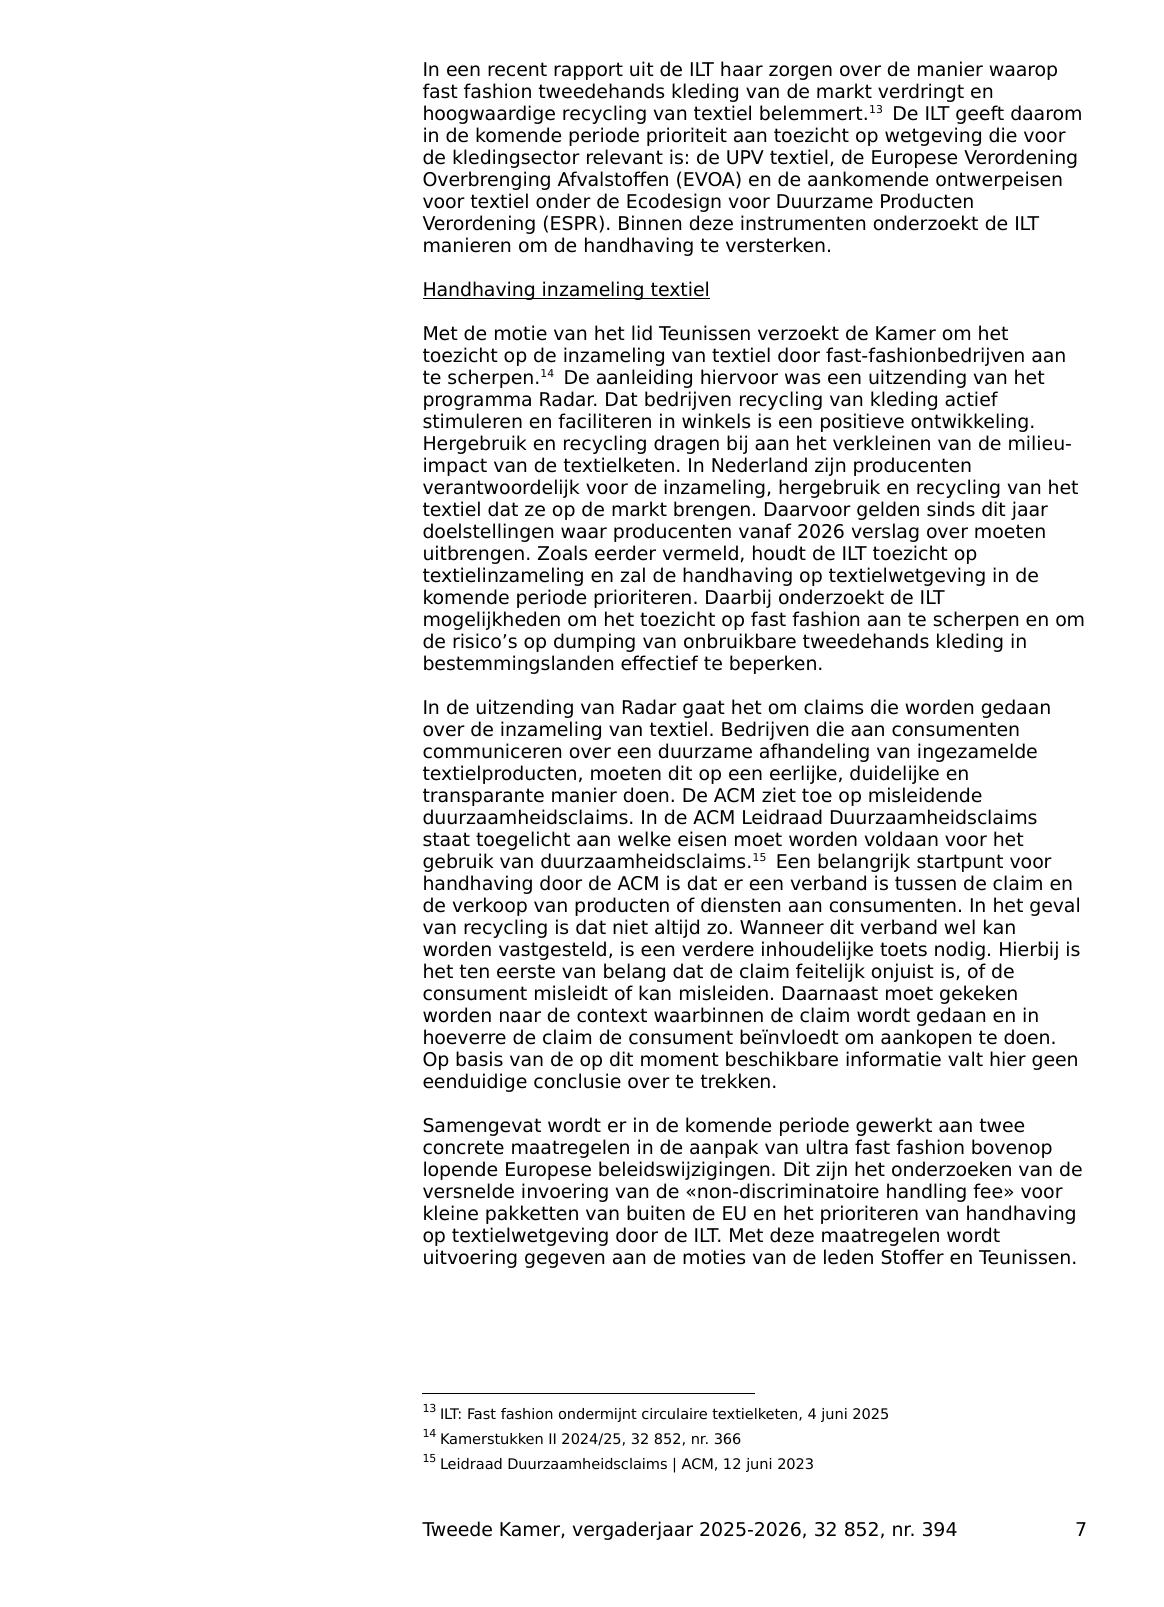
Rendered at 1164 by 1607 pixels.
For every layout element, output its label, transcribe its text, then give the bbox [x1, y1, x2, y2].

text Kamerstukken II 2024/25, 32 852, nr. 366 [422, 1427, 1087, 1449]
subtitle Handhaving inzameling textiel [422, 279, 1087, 301]
text Leidraad Duurzaamheidsclaims | ACM, 12 juni 2023 [422, 1452, 1087, 1474]
text ILT: Fast fashion ondermijnt circulaire textielketen, 4 juni 2025 [422, 1402, 1087, 1424]
text Samengevat wordt er in de komende periode gewerkt aan twee concrete maatregelen in de aanpak van ultra fast fashion bovenop lopende Europese beleidswijzigingen. Dit zijn het onderzoeken van de versnelde invoering van de «non-discriminatoire handling fee» voor kleine pakketten van buiten de EU en het prioriteren van handhaving op textielwetgeving door de ILT. Met deze maatregelen wordt uitvoering gegeven aan de moties van de leden Stoffer en Teunissen. [422, 1115, 1087, 1269]
text In de uitzending van Radar gaat het om claims die worden gedaan over de inzameling van textiel. Bedrijven die aan consumenten communiceren over een duurzame afhandeling van ingezamelde textielproducten, moeten dit op een eerlijke, duidelijke en transparante manier doen. De ACM ziet toe op misleidende duurzaamheidsclaims. In de ACM Leidraad Duurzaamheidsclaims staat toegelicht aan welke eisen moet worden voldaan voor het gebruik van duurzaamheidsclaims. Een belangrijk startpunt voor handhaving door de ACM is dat er een verband is tussen de claim en de verkoop van producten of diensten aan consumenten. In het geval van recycling is dat niet altijd zo. Wanneer dit verband wel kan worden vastgesteld, is een verdere inhoudelijke toets nodig. Hierbij is het ten eerste van belang dat de claim feitelijk onjuist is, of de consument misleidt of kan misleiden. Daarnaast moet gekeken worden naar de context waarbinnen de claim wordt gedaan en in hoeverre de claim de consument beïnvloedt om aankopen te doen. Op basis van de op dit moment beschikbare informatie valt hier geen eenduidige conclusie over te trekken. [422, 697, 1087, 1093]
text In een recent rapport uit de ILT haar zorgen over de manier waarop fast fashion tweedehands kleding van de markt verdringt en hoogwaardige recycling van textiel belemmert. De ILT geeft daarom in de komende periode prioriteit aan toezicht op wetgeving die voor de kledingsector relevant is: de UPV textiel, de Europese Verordening Overbrenging Afvalstoffen (EVOA) en de aankomende ontwerpeisen voor textiel onder de Ecodesign voor Duurzame Producten Verordening (ESPR). Binnen deze instrumenten onderzoekt de ILT manieren om de handhaving te versterken. [422, 59, 1087, 257]
text Met de motie van het lid Teunissen verzoekt de Kamer om het toezicht op de inzameling van textiel door fast-fashionbedrijven aan te scherpen. De aanleiding hiervoor was een uitzending van het programma Radar. Dat bedrijven recycling van kleding actief stimuleren en faciliteren in winkels is een positieve ontwikkeling. Hergebruik en recycling dragen bij aan het verkleinen van de milieu-impact van de textielketen. In Nederland zijn producenten verantwoordelijk voor de inzameling, hergebruik en recycling van het textiel dat ze op de markt brengen. Daarvoor gelden sinds dit jaar doelstellingen waar producenten vanaf 2026 verslag over moeten uitbrengen. Zoals eerder vermeld, houdt de ILT toezicht op textielinzameling en zal de handhaving op textielwetgeving in de komende periode prioriteren. Daarbij onderzoekt de ILT mogelijkheden om het toezicht op fast fashion aan te scherpen en om de risico’s op dumping van onbruikbare tweedehands kleding in bestemmingslanden effectief te beperken. [422, 323, 1087, 675]
